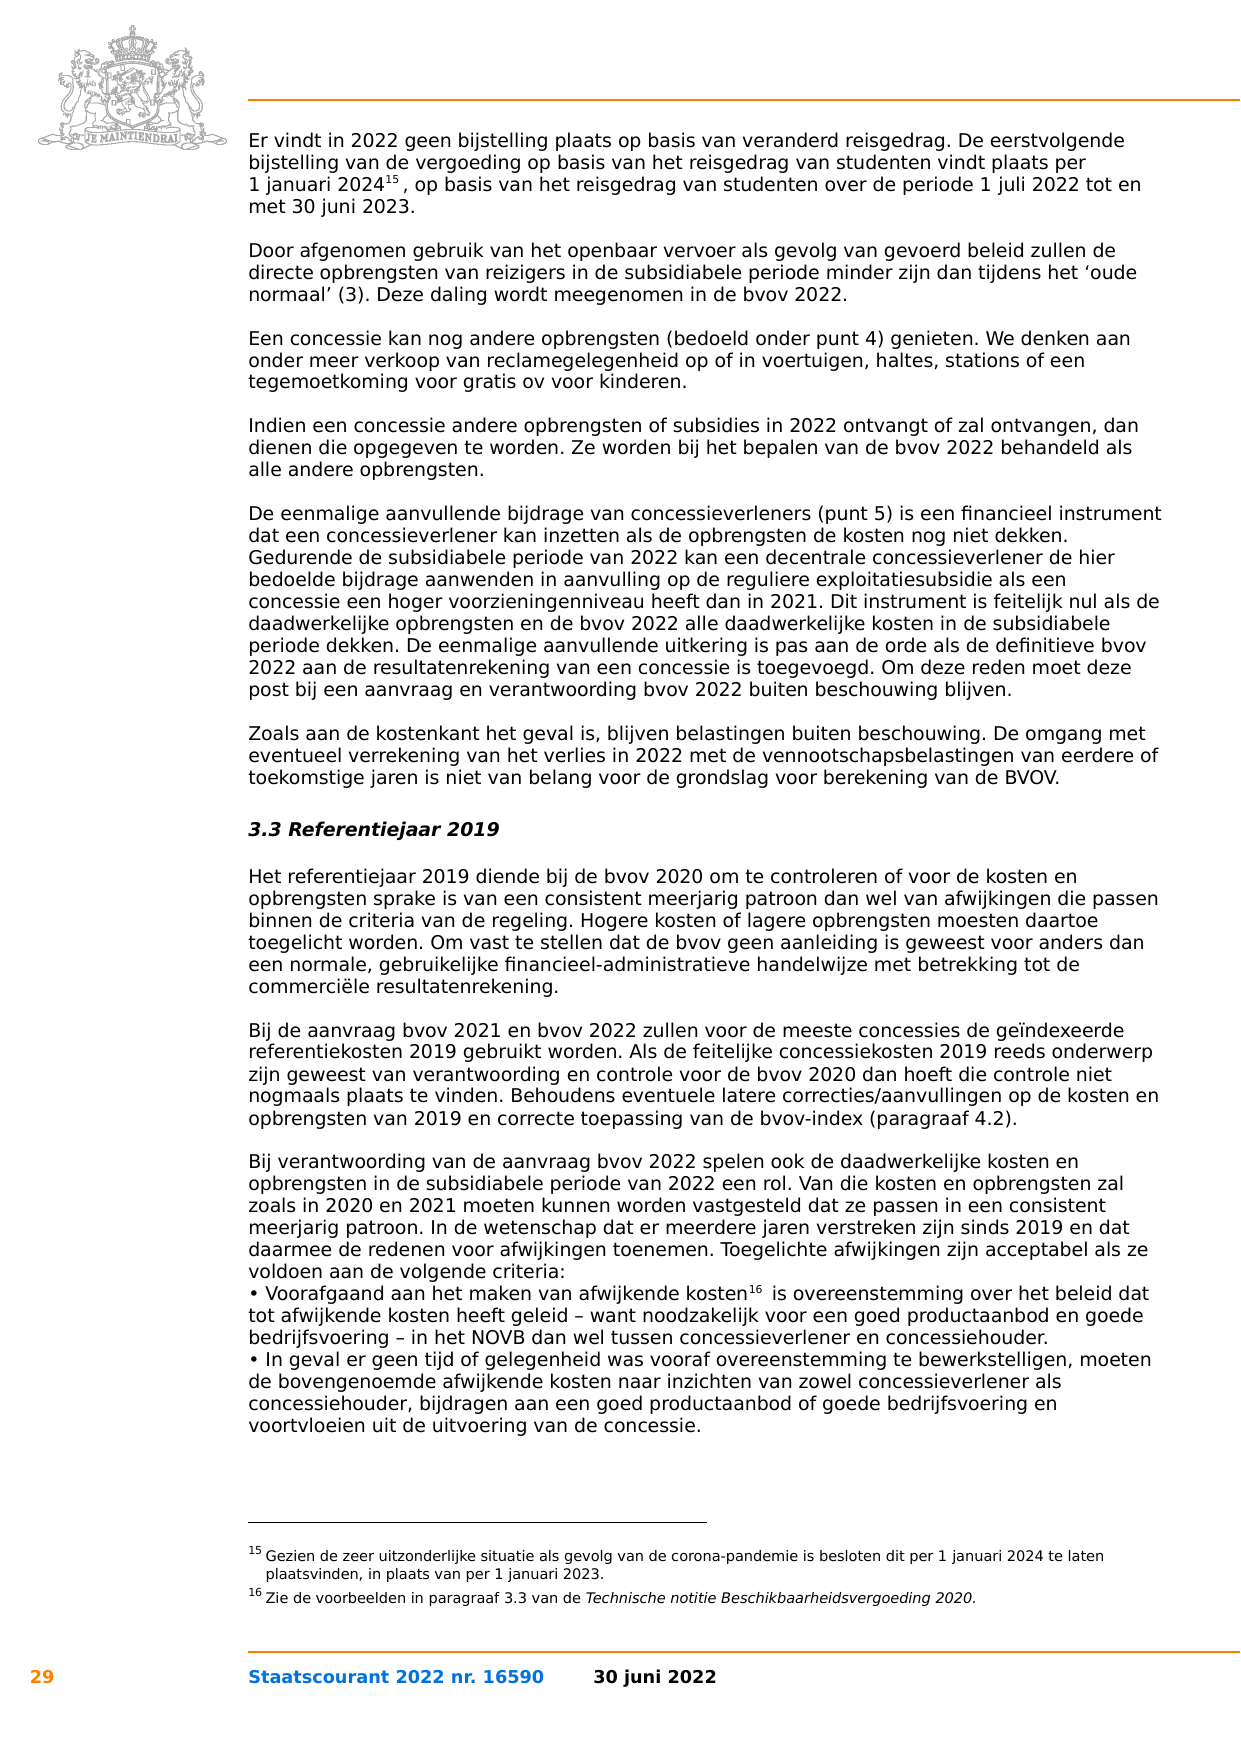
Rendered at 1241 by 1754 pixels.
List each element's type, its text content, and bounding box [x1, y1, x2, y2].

text • In geval er geen tijd of gelegenheid was vooraf overeenstemming te bewerkstelligen, moeten de bovengenoemde afwijkende kosten naar inzichten van zowel concessieverlener als concessiehouder, bijdragen aan een goed productaanbod of goede bedrijfsvoering en voortvloeien uit de uitvoering van de concessie. [248, 1349, 1163, 1437]
text Het referentiejaar 2019 diende bij de bvov 2020 om te controleren of voor de kosten en opbrengsten sprake is van een consistent meerjarig patroon dan wel van afwijkingen die passen binnen de criteria van de regeling. Hogere kosten of lagere opbrengsten moesten daartoe toegelicht worden. Om vast te stellen dat de bvov geen aanleiding is geweest voor anders dan een normale, gebruikelijke financieel-administratieve handelwijze met betrekking tot de commerciële resultatenrekening. [248, 866, 1163, 998]
subtitle 3.3 Referentiejaar 2019 [248, 819, 1163, 841]
picture [38, 25, 227, 150]
text Gezien de zeer uitzonderlijke situatie als gevolg van de corona-pandemie is besloten dit per 1 januari 2024 te laten plaatsvinden, in plaats van per 1 januari 2023. [248, 1544, 1163, 1583]
text Indien een concessie andere opbrengsten of subsidies in 2022 ontvangt of zal ontvangen, dan dienen die opgegeven te worden. Ze worden bij het bepalen van de bvov 2022 behandeld als alle andere opbrengsten. [248, 415, 1163, 481]
text Door afgenomen gebruik van het openbaar vervoer als gevolg van gevoerd beleid zullen de directe opbrengsten van reizigers in de subsidiabele periode minder zijn dan tijdens het ‘oude normaal’ (3). Deze daling wordt meegenomen in de bvov 2022. [248, 240, 1163, 306]
text Bij de aanvraag bvov 2021 en bvov 2022 zullen voor de meeste concessies de geïndexeerde referentiekosten 2019 gebruikt worden. Als de feitelijke concessiekosten 2019 reeds onderwerp zijn geweest van verantwoording en controle voor de bvov 2020 dan hoeft die controle niet nogmaals plaats te vinden. Behoudens eventuele latere correcties/aanvullingen op de kosten en opbrengsten van 2019 en correcte toepassing van de bvov-index (paragraaf 4.2). [248, 1019, 1163, 1129]
text Bij verantwoording van de aanvraag bvov 2022 spelen ook de daadwerkelijke kosten en opbrengsten in de subsidiabele periode van 2022 een rol. Van die kosten en opbrengsten zal zoals in 2020 en 2021 moeten kunnen worden vastgesteld dat ze passen in een consistent meerjarig patroon. In de wetenschap dat er meerdere jaren verstreken zijn sinds 2019 en dat daarmee de redenen voor afwijkingen toenemen. Toegelichte afwijkingen zijn acceptabel als ze voldoen aan de volgende criteria: [248, 1151, 1163, 1283]
text De eenmalige aanvullende bijdrage van concessieverleners (punt 5) is een financieel instrument dat een concessieverlener kan inzetten als de opbrengsten de kosten nog niet dekken. Gedurende de subsidiabele periode van 2022 kan een decentrale concessieverlener de hier bedoelde bijdrage aanwenden in aanvulling op de reguliere exploitatiesubsidie als een concessie een hoger voorzieningenniveau heeft dan in 2021. Dit instrument is feitelijk nul als de daadwerkelijke opbrengsten en de bvov 2022 alle daadwerkelijke kosten in de subsidiabele periode dekken. De eenmalige aanvullende uitkering is pas aan de orde als de definitieve bvov 2022 aan de resultatenrekening van een concessie is toegevoegd. Om deze reden moet deze post bij een aanvraag en verantwoording bvov 2022 buiten beschouwing blijven. [248, 503, 1163, 701]
text • Voorafgaand aan het maken van afwijkende kosten is overeenstemming over het beleid dat tot afwijkende kosten heeft geleid – want noodzakelijk voor een goed productaanbod en goede bedrijfsvoering – in het NOVB dan wel tussen concessieverlener en concessiehouder. [248, 1283, 1163, 1349]
text Zie de voorbeelden in paragraaf 3.3 van de Technische notitie Beschikbaarheidsvergoeding 2020. [248, 1586, 1163, 1608]
text Een concessie kan nog andere opbrengsten (bedoeld onder punt 4) genieten. We denken aan onder meer verkoop van reclamegelegenheid op of in voertuigen, haltes, stations of een tegemoetkoming voor gratis ov voor kinderen. [248, 327, 1163, 393]
text Er vindt in 2022 geen bijstelling plaats op basis van veranderd reisgedrag. De eerstvolgende bijstelling van de vergoeding op basis van het reisgedrag van studenten vindt plaats per 1 januari 2024, op basis van het reisgedrag van studenten over de periode 1 juli 2022 tot en met 30 juni 2023. [248, 130, 1163, 218]
text Zoals aan de kostenkant het geval is, blijven belastingen buiten beschouwing. De omgang met eventueel verrekening van het verlies in 2022 met de vennootschapsbelastingen van eerdere of toekomstige jaren is niet van belang voor de grondslag voor berekening van de BVOV. [248, 723, 1163, 789]
